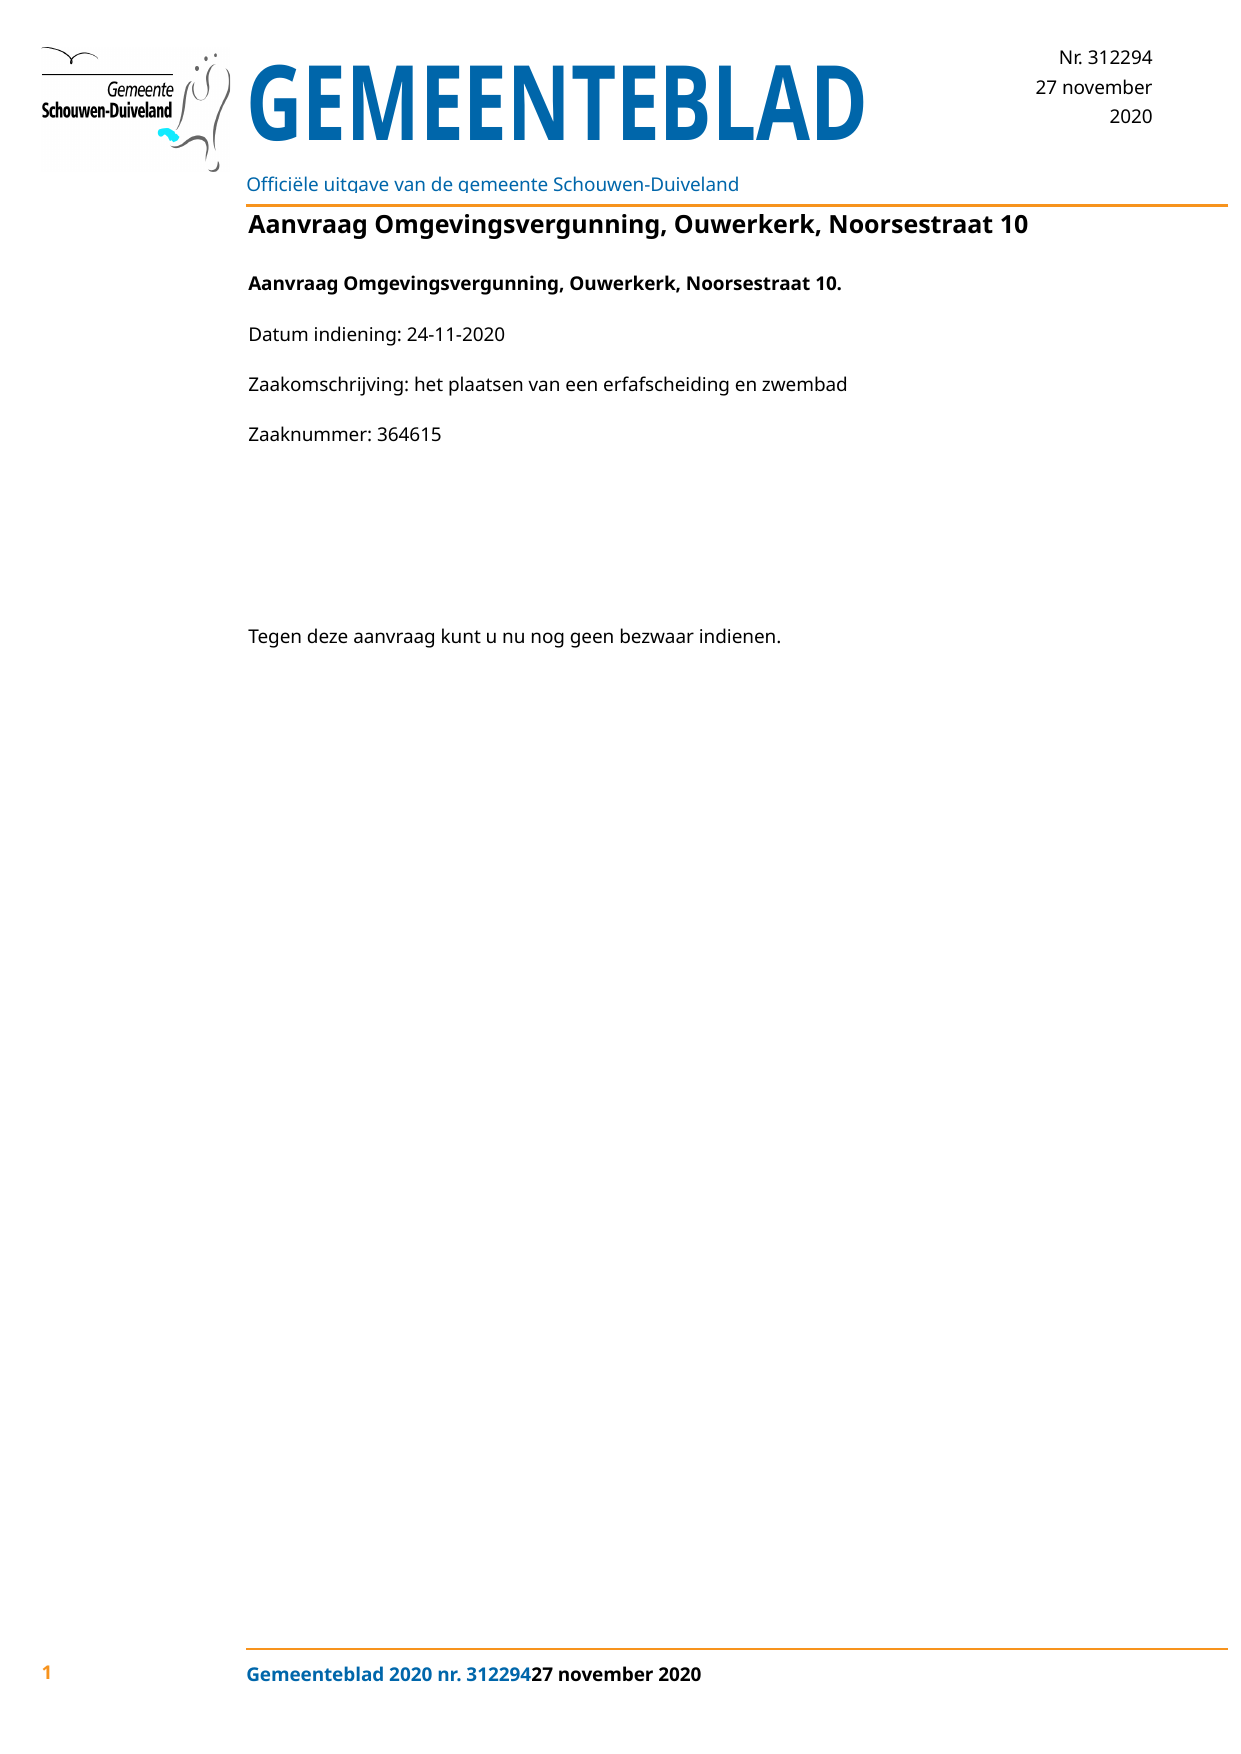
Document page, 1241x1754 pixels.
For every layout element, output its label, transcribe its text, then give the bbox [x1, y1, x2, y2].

text Zaakomschrijving: het plaatsen van een erfafscheiding en zwembad [248, 371, 1152, 397]
text Aanvraag Omgevingsvergunning, Ouwerkerk, Noorsestraat 10. [248, 270, 1152, 296]
text Zaaknummer: 364615 [248, 422, 1152, 447]
text Tegen deze aanvraag kunt u nu nog geen bezwaar indienen. [248, 623, 1152, 649]
text Datum indiening: 24-11-2020 [248, 321, 1152, 346]
text Aanvraag Omgevingsvergunning, Ouwerkerk, Noorsestraat 10 [248, 207, 1152, 241]
picture [41, 47, 231, 172]
